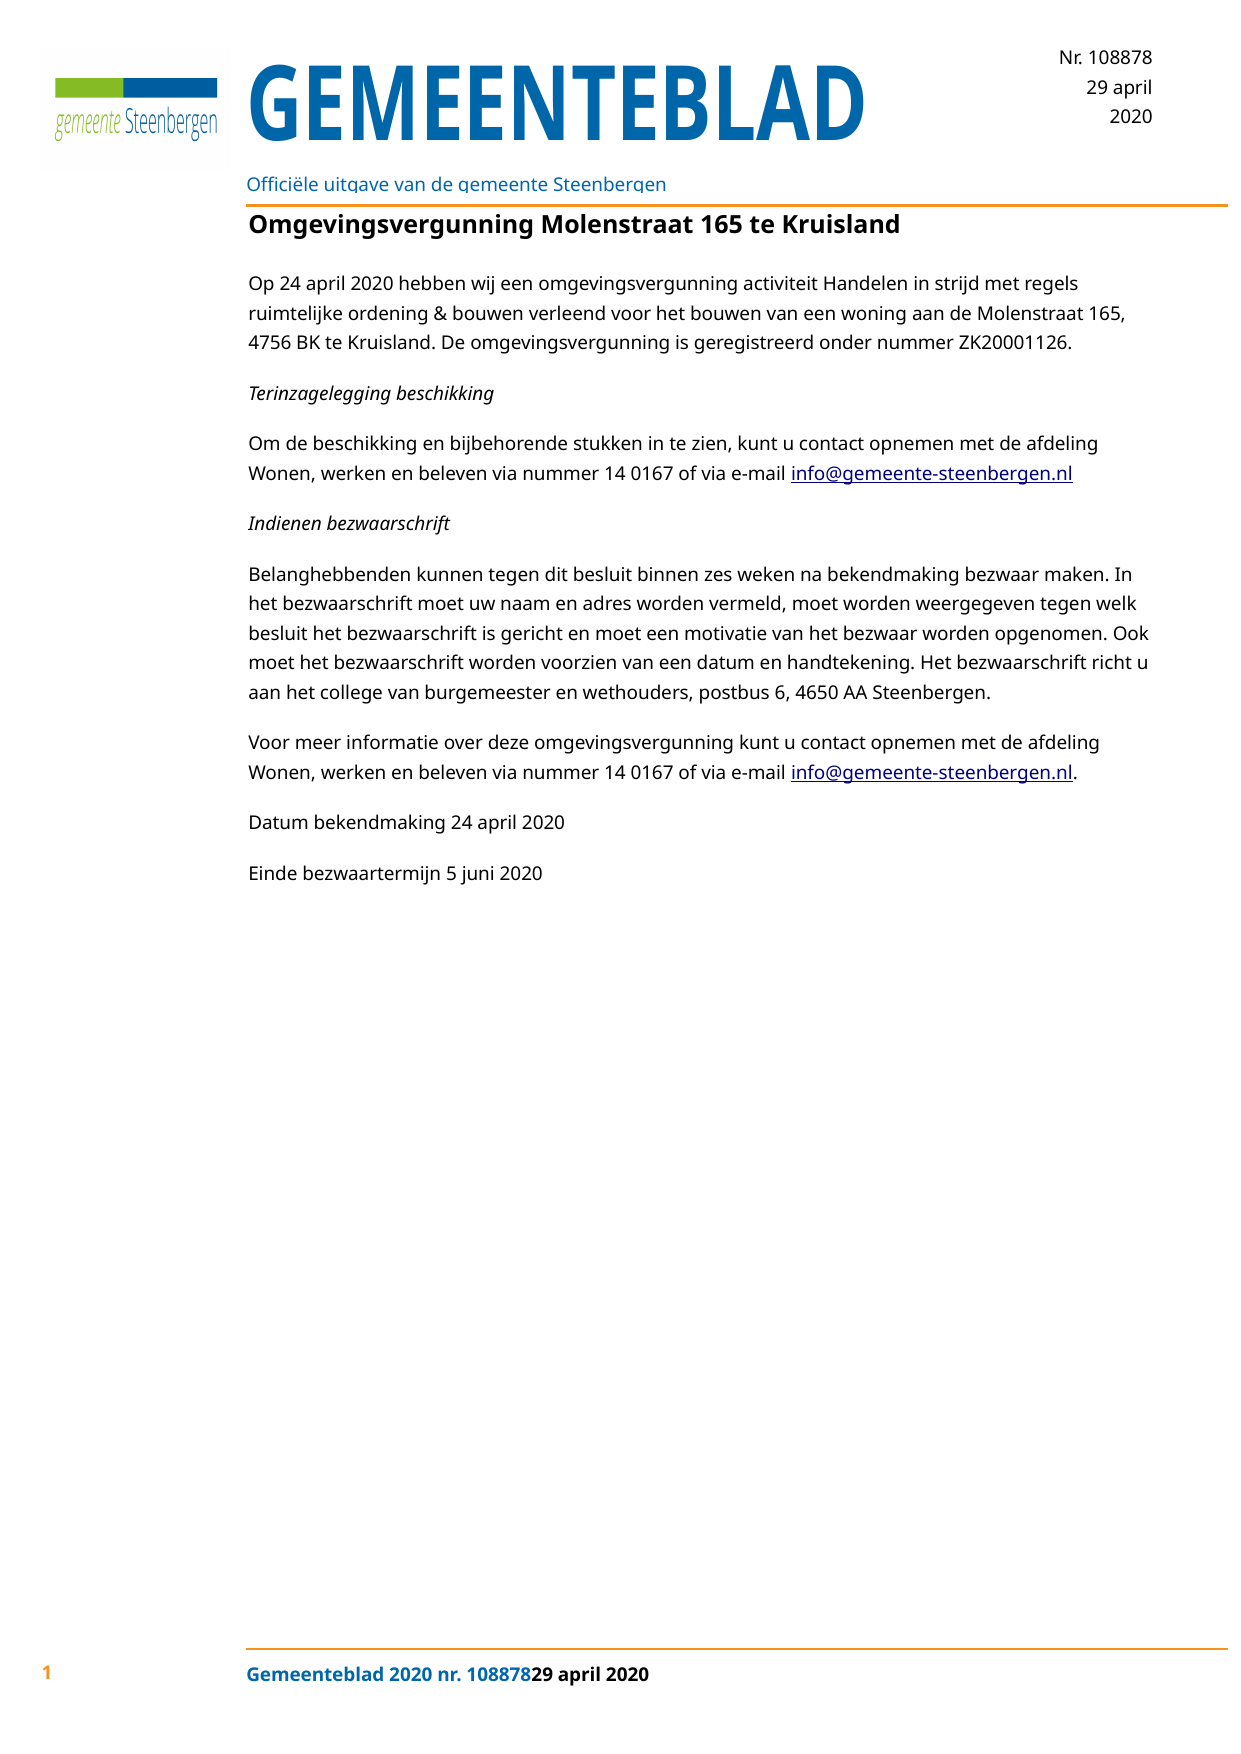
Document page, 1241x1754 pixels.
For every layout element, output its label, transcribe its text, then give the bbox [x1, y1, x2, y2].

text Om de beschikking en bijbehorende stukken in te zien, kunt u contact opnemen met de afdeling Wonen, werken en beleven via nummer 14 0167 of via e-mail info@gemeente-steenbergen.nl [248, 430, 1152, 486]
picture [41, 47, 231, 172]
text Terinzagelegging beschikking [248, 380, 1152, 406]
text Indienen bezwaarschrift [248, 510, 1152, 536]
text Op 24 april 2020 hebben wij een omgevingsvergunning activiteit Handelen in strijd met regels ruimtelijke ordening & bouwen verleend voor het bouwen van een woning aan de Molenstraat 165, 4756 BK te Kruisland. De omgevingsvergunning is geregistreerd onder nummer ZK20001126. [248, 270, 1152, 355]
text Omgevingsvergunning Molenstraat 165 te Kruisland [248, 207, 1152, 241]
text Datum bekendmaking 24 april 2020 [248, 809, 1152, 835]
text Belanghebbenden kunnen tegen dit besluit binnen zes weken na bekendmaking bezwaar maken. In het bezwaarschrift moet uw naam en adres worden vermeld, moet worden weergegeven tegen welk besluit het bezwaarschrift is gericht en moet een motivatie van het bezwaar worden opgenomen. Ook moet het bezwaarschrift worden voorzien van een datum en handtekening. Het bezwaarschrift richt u aan het college van burgemeester en wethouders, postbus 6, 4650 AA Steenbergen. [248, 561, 1152, 705]
text Einde bezwaartermijn 5 juni 2020 [248, 860, 1152, 886]
text Voor meer informatie over deze omgevingsvergunning kunt u contact opnemen met de afdeling Wonen, werken en beleven via nummer 14 0167 of via e-mail info@gemeente-steenbergen.nl. [248, 729, 1152, 785]
